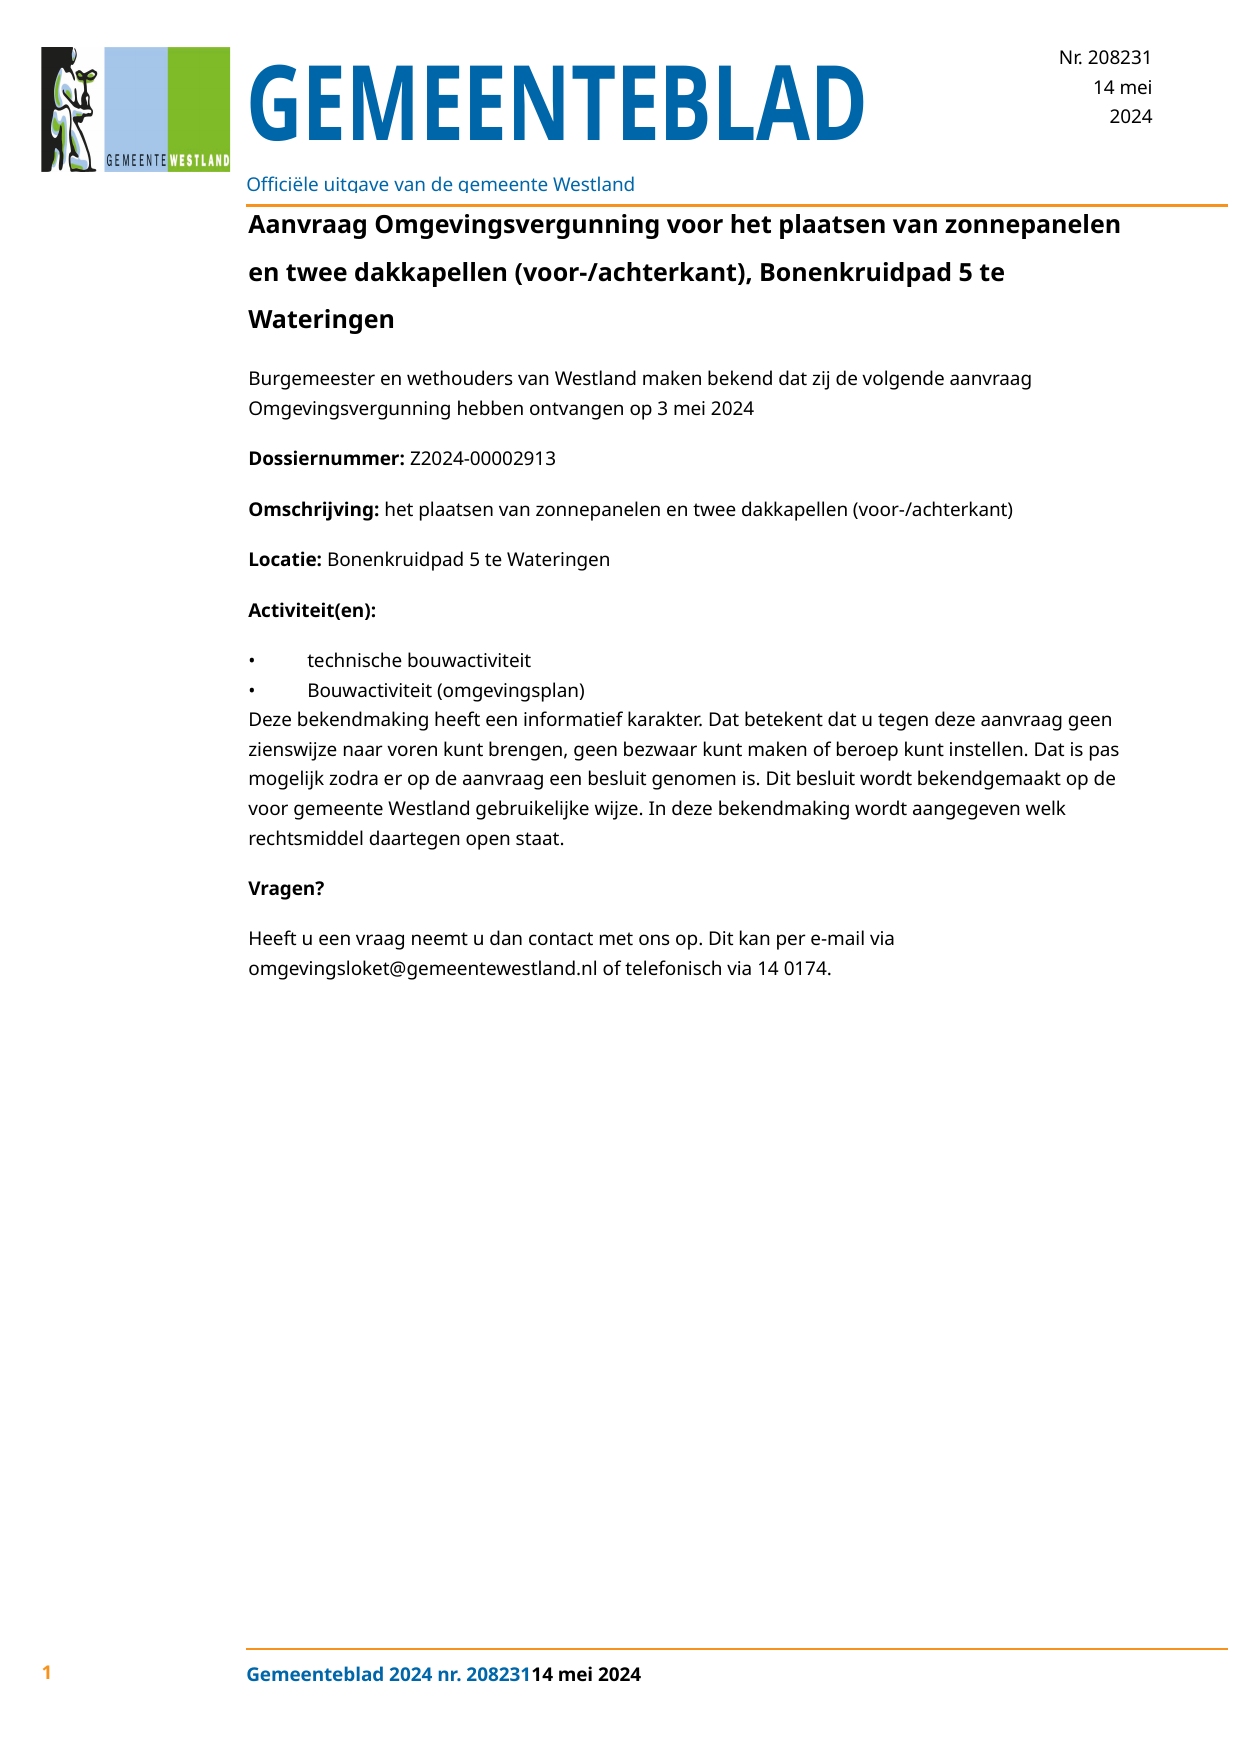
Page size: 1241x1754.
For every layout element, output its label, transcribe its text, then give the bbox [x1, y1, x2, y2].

text Locatie: Bonenkruidpad 5 te Wateringen [248, 546, 1152, 572]
text Vragen? [248, 875, 1152, 901]
text Deze bekendmaking heeft een informatief karakter. Dat betekent dat u tegen deze aanvraag geen zienswijze naar voren kunt brengen, geen bezwaar kunt maken of beroep kunt instellen. Dat is pas mogelijk zodra er op de aanvraag een besluit genomen is. Dit besluit wordt bekendgemaakt op de voor gemeente Westland gebruikelijke wijze. In deze bekendmaking wordt aangegeven welk rechtsmiddel daartegen open staat. [248, 706, 1152, 850]
text Omschrijving: het plaatsen van zonnepanelen en twee dakkapellen (voor-/achterkant) [248, 496, 1152, 522]
list Bouwactiviteit (omgevingsplan) [248, 677, 1152, 702]
text Aanvraag Omgevingsvergunning voor het plaatsen van zonnepanelen en twee dakkapellen (voor-/achterkant), Bonenkruidpad 5 te Wateringen [248, 207, 1152, 336]
list technische bouwactiviteit [248, 647, 1152, 673]
text Heeft u een vraag neemt u dan contact met ons op. Dit kan per e-mail via omgevingsloket@gemeentewestland.nl of telefonisch via 14 0174. [248, 926, 1152, 981]
picture [41, 47, 231, 172]
text Activiteit(en): [248, 597, 1152, 622]
text Burgemeester en wethouders van Westland maken bekend dat zij de volgende aanvraag Omgevingsvergunning hebben ontvangen op 3 mei 2024 [248, 366, 1152, 421]
text Dossiernummer: Z2024-00002913 [248, 446, 1152, 471]
